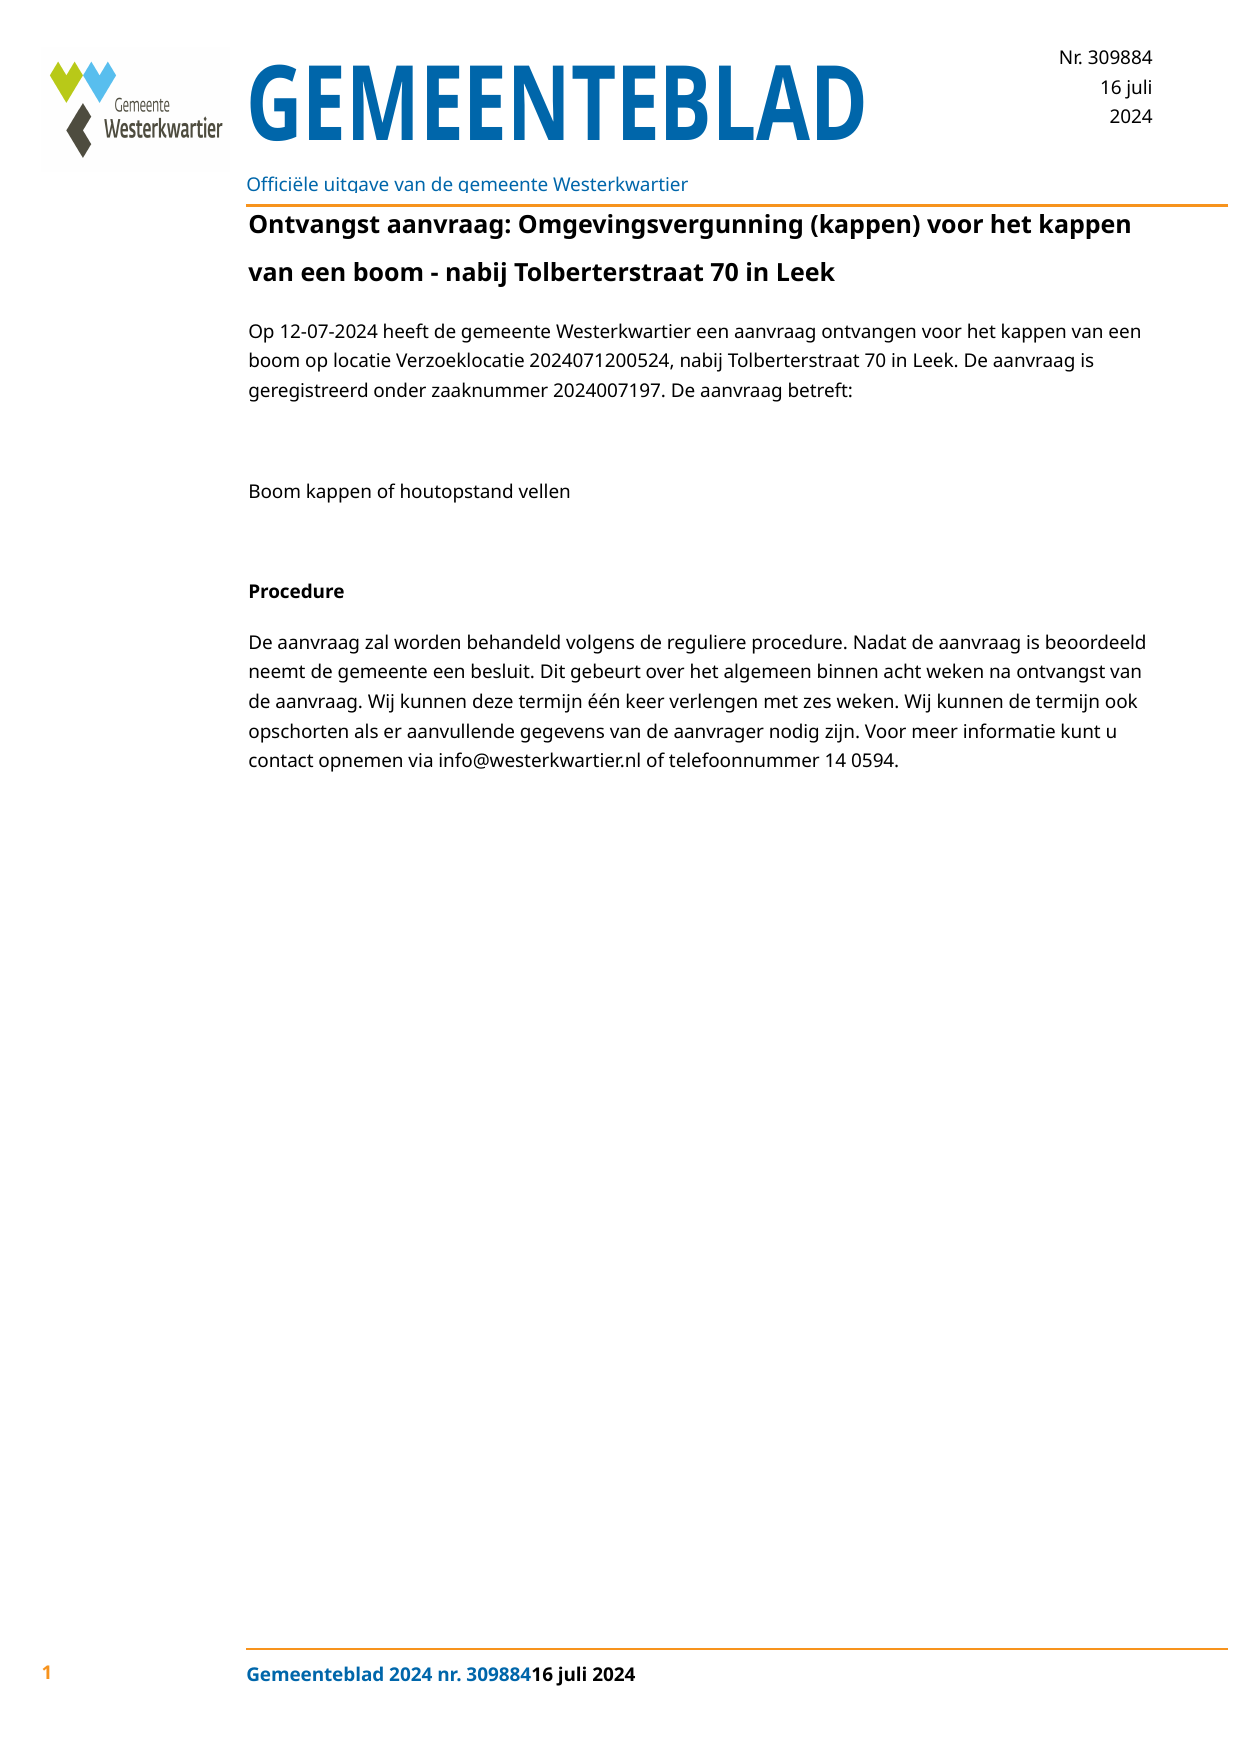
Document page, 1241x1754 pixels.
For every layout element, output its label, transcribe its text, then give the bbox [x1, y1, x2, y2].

text De aanvraag zal worden behandeld volgens de reguliere procedure. Nadat de aanvraag is beoordeeld neemt de gemeente een besluit. Dit gebeurt over het algemeen binnen acht weken na ontvangst van de aanvraag. Wij kunnen deze termijn één keer verlengen met zes weken. Wij kunnen de termijn ook opschorten als er aanvullende gegevens van de aanvrager nodig zijn. Voor meer informatie kunt u contact opnemen via info@westerkwartier.nl of telefoonnummer 14 0594. [248, 629, 1152, 773]
picture [41, 47, 231, 172]
text Boom kappen of houtopstand vellen [248, 478, 1152, 504]
text Procedure [248, 579, 1152, 604]
text Op 12-07-2024 heeft de gemeente Westerkwartier een aanvraag ontvangen voor het kappen van een boom op locatie Verzoeklocatie 2024071200524, nabij Tolberterstraat 70 in Leek. De aanvraag is geregistreerd onder zaaknummer 2024007197. De aanvraag betreft: [248, 318, 1152, 403]
text Ontvangst aanvraag: Omgevingsvergunning (kappen) voor het kappen van een boom - nabij Tolberterstraat 70 in Leek [248, 207, 1152, 288]
